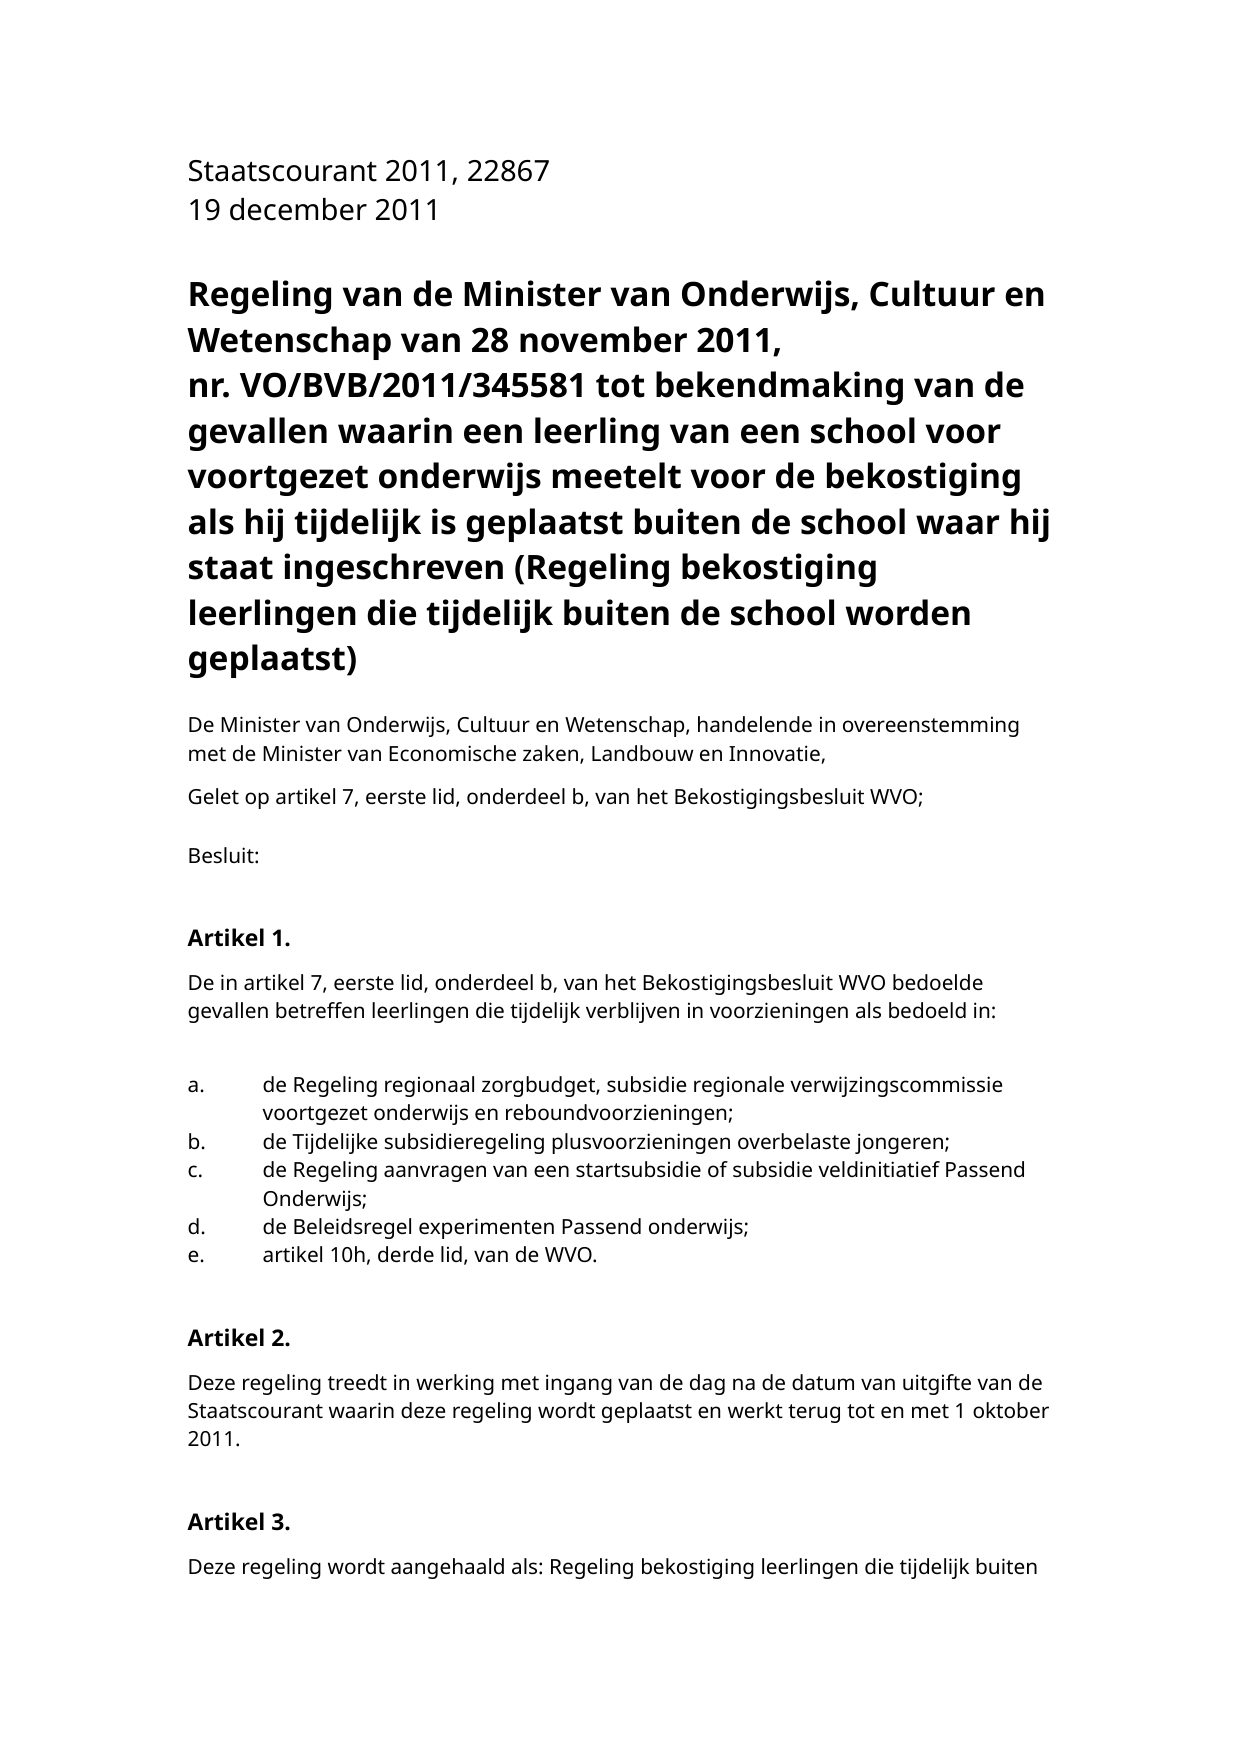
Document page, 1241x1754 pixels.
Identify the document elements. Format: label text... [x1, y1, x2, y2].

list de Regeling aanvragen van een startsubsidie of subsidie veldinitiatief Passend Onderwijs; [187, 1155, 1053, 1212]
text De in artikel 7, eerste lid, onderdeel b, van het Bekostigingsbesluit WVO bedoelde gevallen betreffen leerlingen die tijdelijk verblijven in voorzieningen als bedoeld in: [187, 968, 1053, 1025]
text Deze regeling wordt aangehaald als: Regeling bekostiging leerlingen die tijdelijk buiten [187, 1552, 1053, 1580]
list de Beleidsregel experimenten Passend onderwijs; [187, 1212, 1053, 1241]
text 19 december 2011 [187, 190, 1053, 229]
subtitle Artikel 1. [187, 922, 1053, 953]
text Deze regeling treedt in werking met ingang van de dag na de datum van uitgifte van de Staatscourant waarin deze regeling wordt geplaatst en werkt terug tot en met 1 oktober 2011. [187, 1368, 1053, 1453]
text Gelet op artikel 7, eerste lid, onderdeel b, van het Bekostigingsbesluit WVO; [187, 782, 1053, 811]
list artikel 10h, derde lid, van de WVO. [187, 1241, 1053, 1269]
list de Regeling regionaal zorgbudget, subsidie regionale verwijzingscommissie voortgezet onderwijs en reboundvoorzieningen; [187, 1070, 1053, 1127]
text De Minister van Onderwijs, Cultuur en Wetenschap, handelende in overeenstemming met de Minister van Economische zaken, Landbouw en Innovatie, [187, 711, 1053, 767]
list de Tijdelijke subsidieregeling plusvoorzieningen overbelaste jongeren; [187, 1127, 1053, 1155]
subtitle Artikel 3. [187, 1506, 1053, 1537]
text Besluit: [187, 841, 1053, 869]
text Staatscourant 2011, 22867 [187, 150, 1053, 190]
subtitle Artikel 2. [187, 1321, 1053, 1353]
subtitle Regeling van de Minister van Onderwijs, Cultuur en Wetenschap van 28 november 2011, nr. VO/BVB/2011/345581 tot bekendmaking van de gevallen waarin een leerling van een school voor voortgezet onderwijs meetelt voor de bekostiging als hij tijdelijk is geplaatst buiten de school waar hij staat ingeschreven (Regeling bekostiging leerlingen die tijdelijk buiten de school worden geplaatst) [187, 271, 1053, 681]
